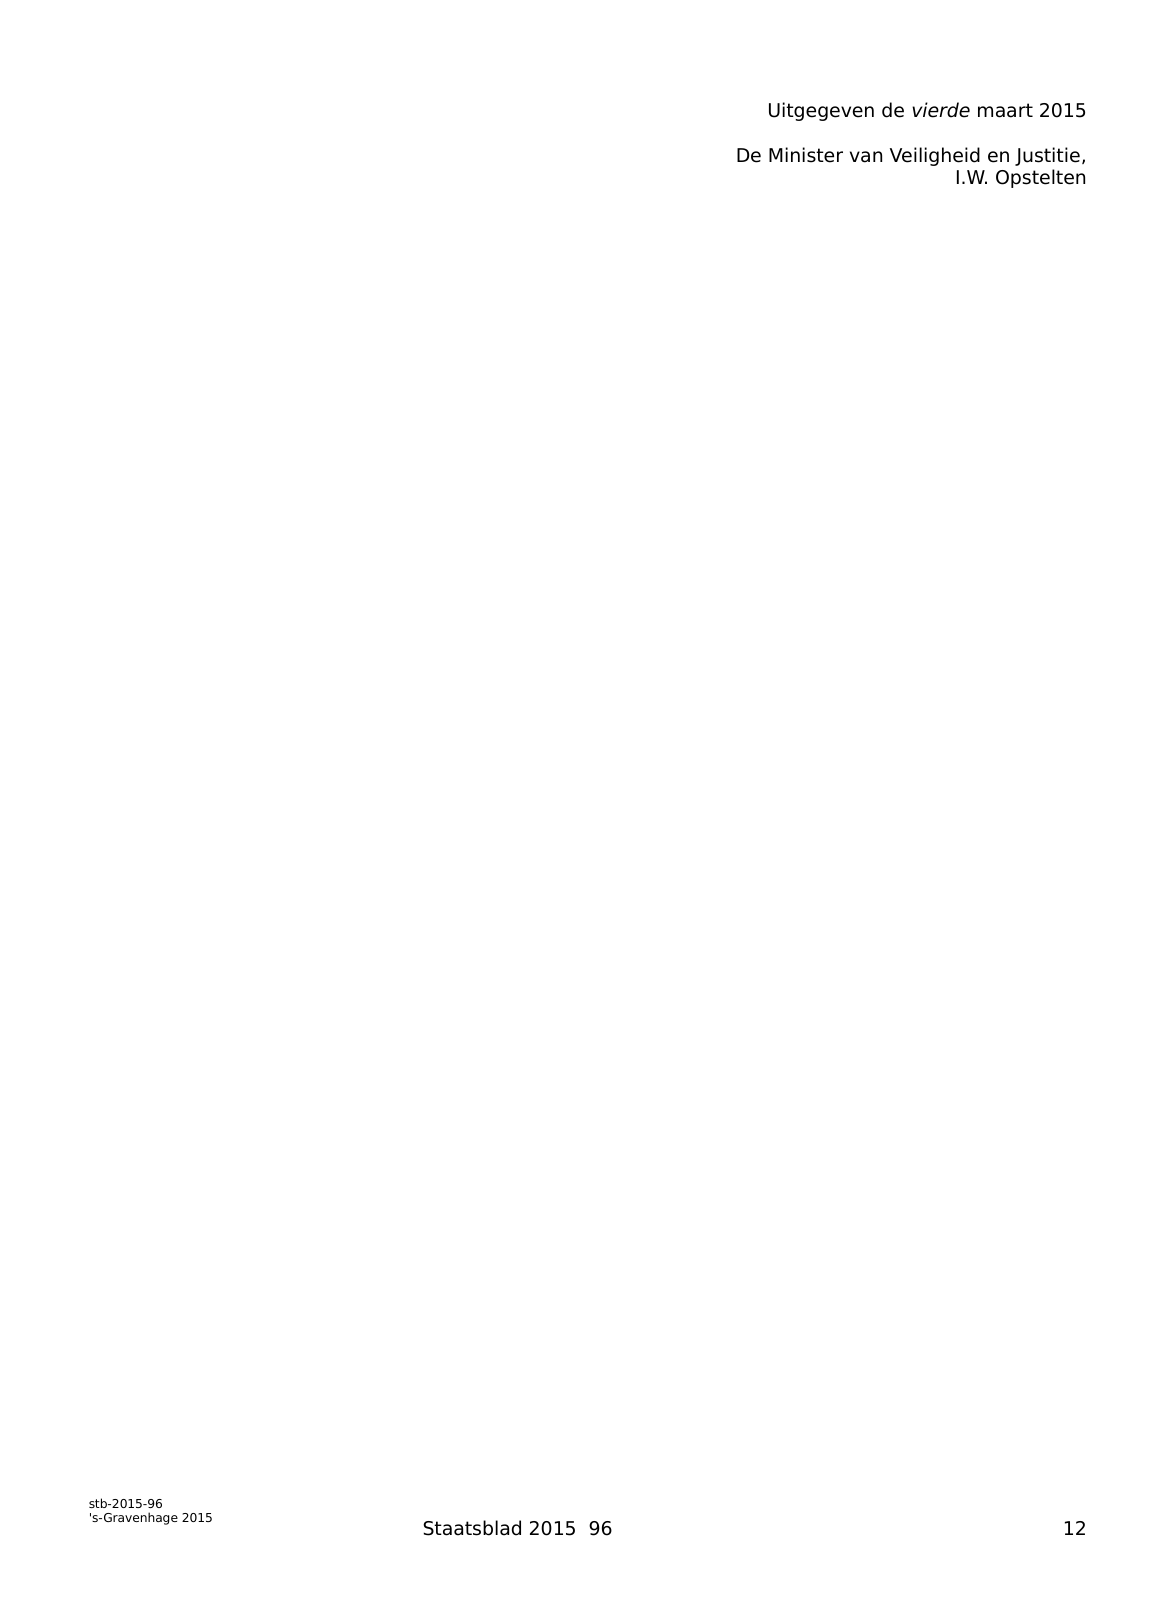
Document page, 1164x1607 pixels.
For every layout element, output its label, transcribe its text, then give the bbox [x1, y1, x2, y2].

text De Minister van Veiligheid en Justitie, I.W. Opstelten [422, 144, 1087, 188]
text 's-Gravenhage 2015 [88, 1511, 323, 1525]
text Uitgegeven de vierde maart 2015 [422, 100, 1087, 122]
text stb-2015-96 [88, 1497, 323, 1511]
